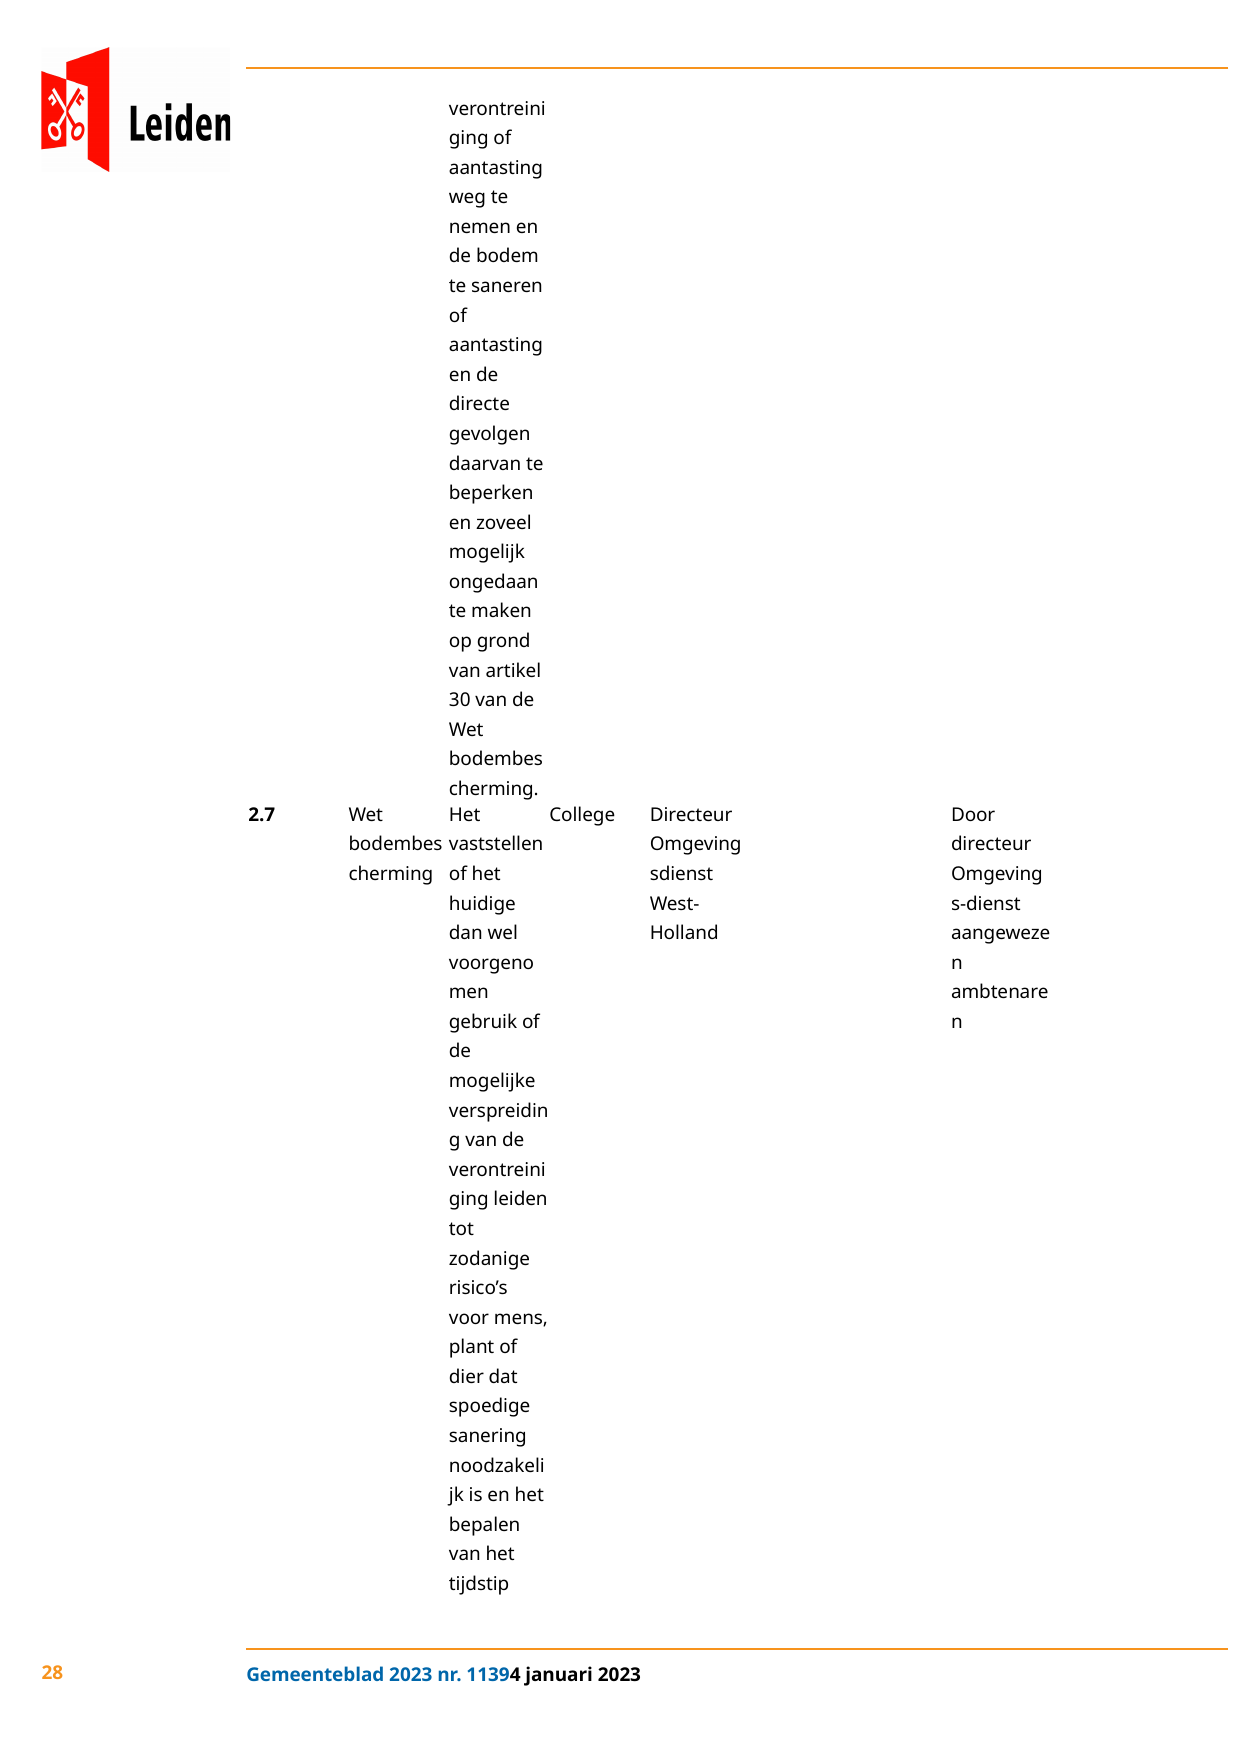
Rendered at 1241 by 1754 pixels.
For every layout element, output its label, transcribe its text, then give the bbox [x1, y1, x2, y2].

table_cell [1051, 95, 1152, 801]
table_cell Wet bodembescherming [348, 801, 449, 1596]
table_cell 2.7 [248, 801, 348, 1596]
table_cell [650, 95, 750, 801]
table_cell [951, 95, 1051, 801]
table_cell [850, 95, 951, 801]
table_cell Het vaststellen of het huidige dan wel voorgenomen gebruik of de mogelijke verspreiding van de verontreiniging leiden tot zodanige risico’s voor mens, plant of dier dat spoedige sanering noodzakelijk is en het bepalen van het tijdstip [449, 801, 549, 1596]
table_cell Directeur Omgevingsdienst West-Holland [650, 801, 750, 1596]
table_cell [750, 95, 850, 801]
table_cell [850, 801, 951, 1596]
table_cell verontreiniging of aantasting weg te nemen en de bodem te saneren of aantasting en de directe gevolgen daarvan te beperken en zoveel mogelijk ongedaan te maken op grond van artikel 30 van de Wet bodembescherming. [449, 95, 549, 801]
table_cell [1051, 801, 1152, 1596]
table_cell Door directeur Omgevings-dienst aangewezen ambtenaren [951, 801, 1051, 1596]
table_cell [348, 95, 449, 801]
table_cell College [549, 801, 649, 1596]
table_cell [549, 95, 649, 801]
picture [41, 47, 231, 172]
table_cell [750, 801, 850, 1596]
table_cell [248, 95, 348, 801]
